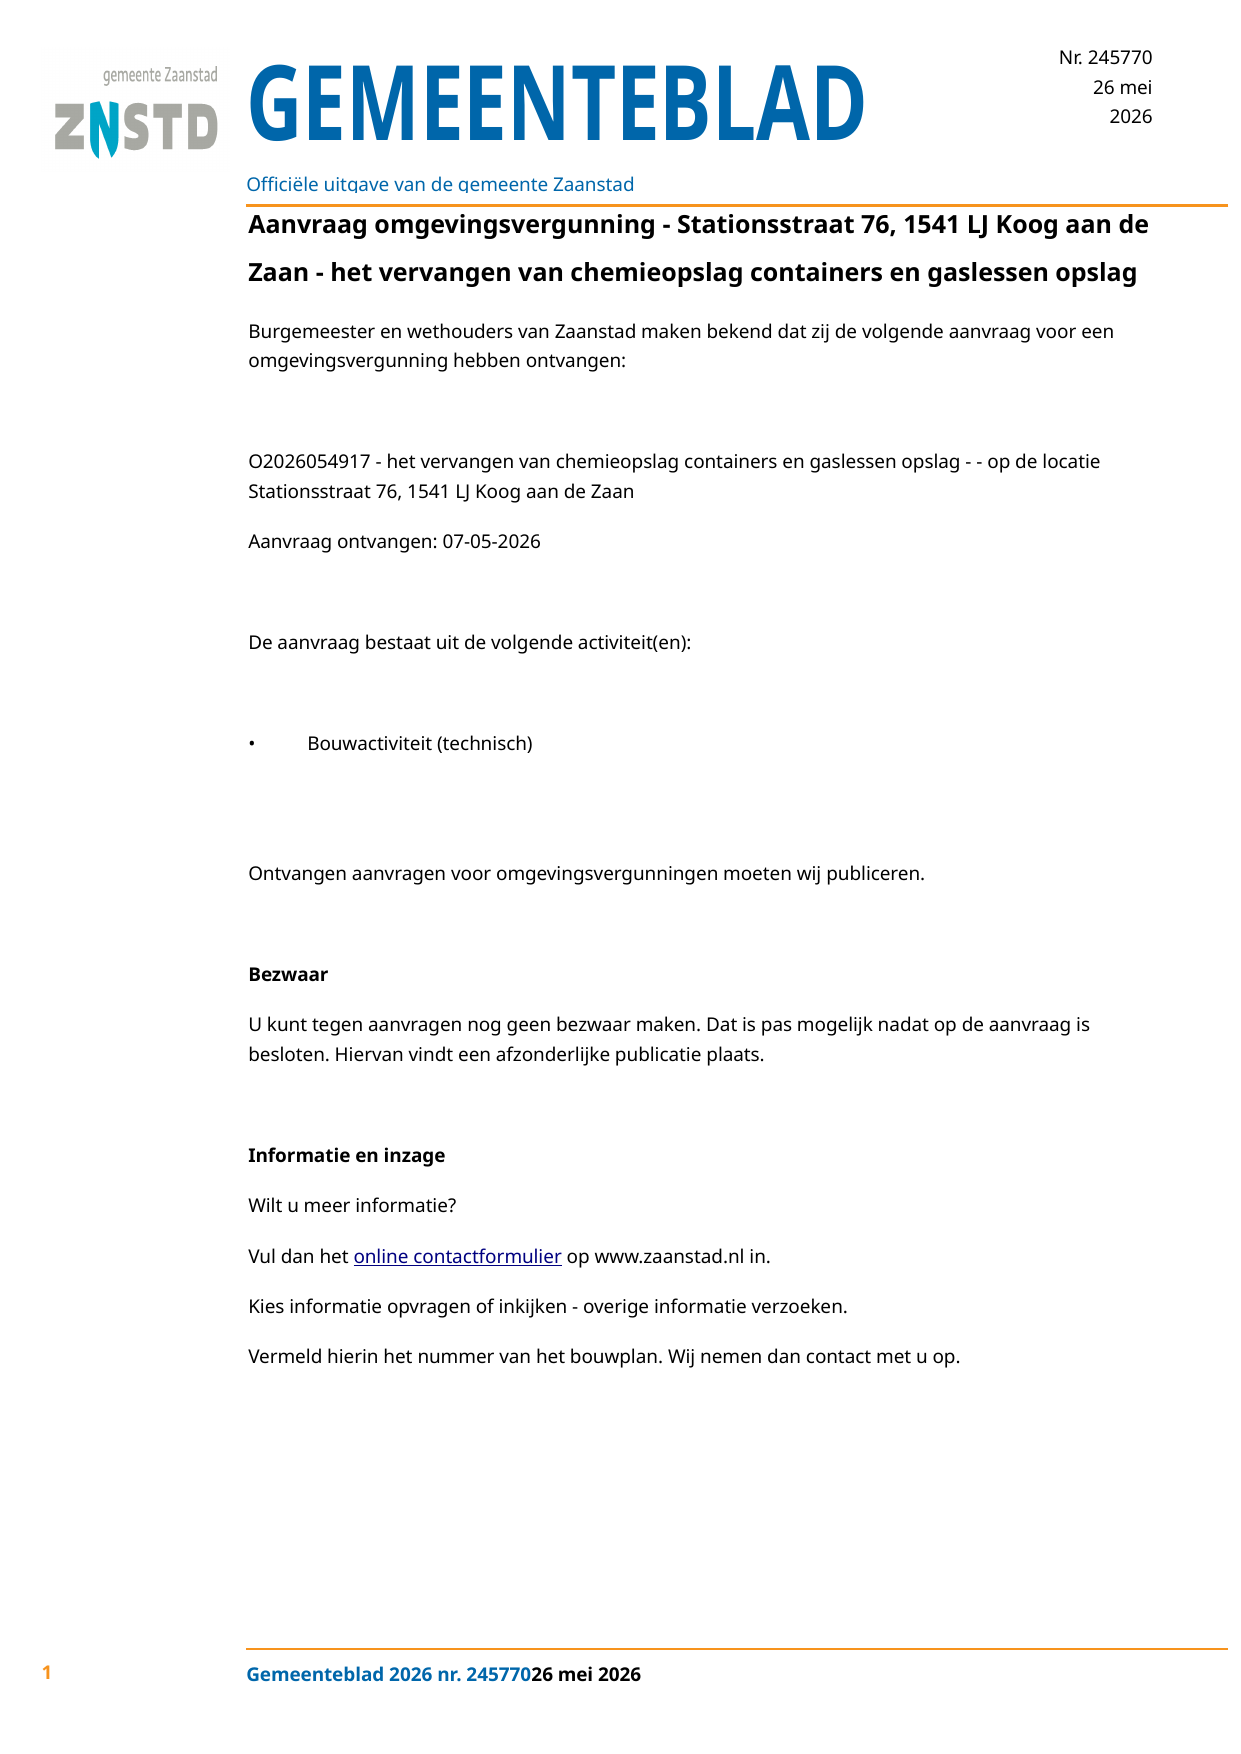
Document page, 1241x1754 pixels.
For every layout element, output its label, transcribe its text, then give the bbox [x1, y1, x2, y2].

text U kunt tegen aanvragen nog geen bezwaar maken. Dat is pas mogelijk nadat op de aanvraag is besloten. Hiervan vindt een afzonderlijke publicatie plaats. [248, 1012, 1152, 1067]
text De aanvraag bestaat uit de volgende activiteit(en): [248, 629, 1152, 655]
text Informatie en inzage [248, 1142, 1152, 1168]
text Vermeld hierin het nummer van het bouwplan. Wij nemen dan contact met u op. [248, 1344, 1152, 1369]
text Bezwaar [248, 961, 1152, 987]
text Aanvraag ontvangen: 07-05-2026 [248, 528, 1152, 554]
text Wilt u meer informatie? [248, 1192, 1152, 1218]
text Burgemeester en wethouders van Zaanstad maken bekend dat zij de volgende aanvraag voor een omgevingsvergunning hebben ontvangen: [248, 318, 1152, 373]
text O2026054917 - het vervangen van chemieopslag containers en gaslessen opslag - - op de locatie Stationsstraat 76, 1541 LJ Koog aan de Zaan [248, 448, 1152, 504]
text Vul dan het online contactformulier op www.zaanstad.nl in. [248, 1243, 1152, 1269]
text Kies informatie opvragen of inkijken - overige informatie verzoeken. [248, 1293, 1152, 1319]
list Bouwactiviteit (technisch) [248, 730, 1152, 756]
text Aanvraag omgevingsvergunning - Stationsstraat 76, 1541 LJ Koog aan de Zaan - het vervangen van chemieopslag containers en gaslessen opslag [248, 207, 1152, 288]
text Ontvangen aanvragen voor omgevingsvergunningen moeten wij publiceren. [248, 860, 1152, 886]
picture [41, 47, 231, 172]
